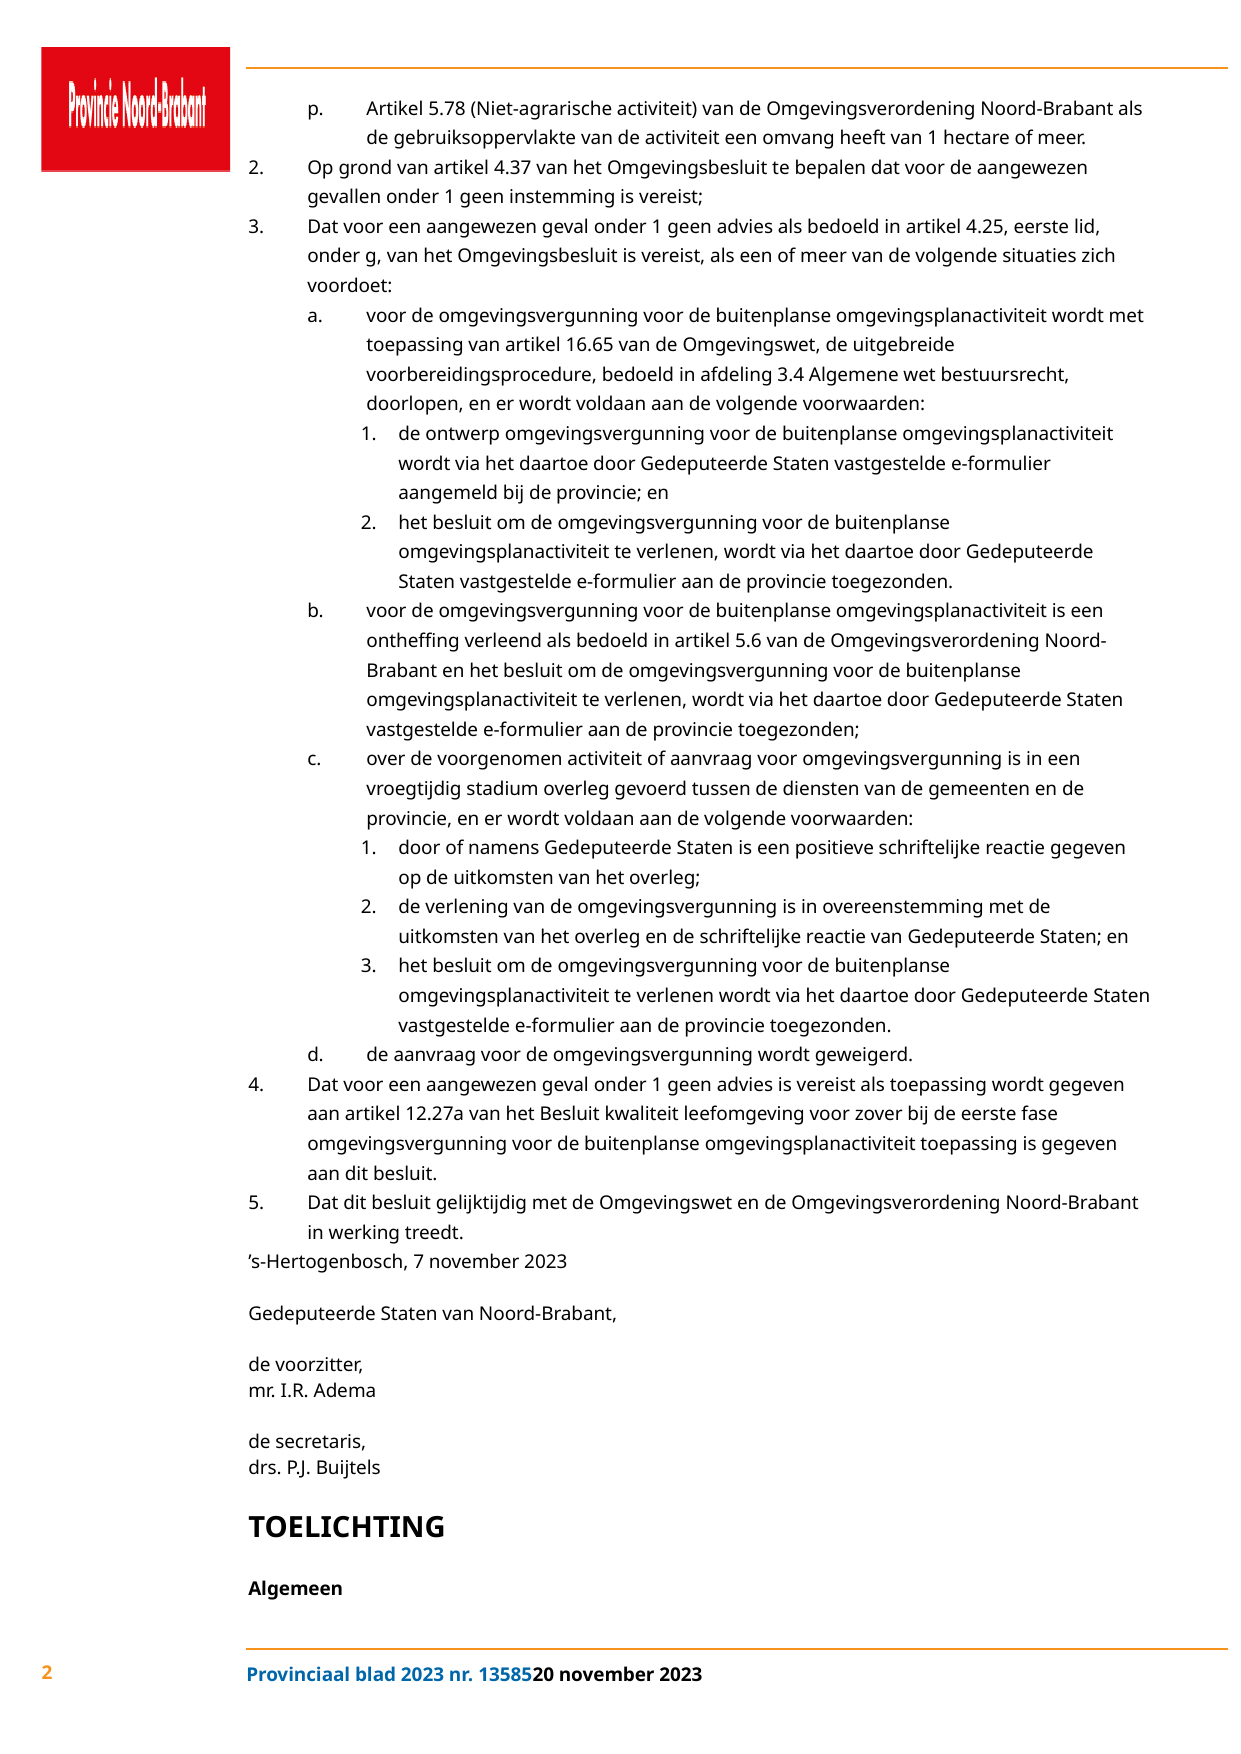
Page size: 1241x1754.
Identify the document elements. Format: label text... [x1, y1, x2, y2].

list de aanvraag voor de omgevingsvergunning wordt geweigerd. [307, 1041, 1152, 1067]
text Gedeputeerde Staten van Noord-Brabant, [248, 1300, 1152, 1326]
list de ontwerp omgevingsvergunning voor de buitenplanse omgevingsplanactiviteit wordt via het daartoe door Gedeputeerde Staten vastgestelde e-formulier aangemeld bij de provincie; en [361, 420, 1152, 505]
text de secretaris, [248, 1429, 1152, 1454]
text Algemeen [248, 1575, 1152, 1600]
text mr. I.R. Adema [248, 1377, 1152, 1403]
picture [41, 47, 231, 172]
text TOELICHTING [248, 1506, 1152, 1546]
list het besluit om de omgevingsvergunning voor de buitenplanse omgevingsplanactiviteit te verlenen, wordt via het daartoe door Gedeputeerde Staten vastgestelde e-formulier aan de provincie toegezonden. [361, 509, 1152, 594]
list voor de omgevingsvergunning voor de buitenplanse omgevingsplanactiviteit is een ontheffing verleend als bedoeld in artikel 5.6 van de Omgevingsverordening Noord-Brabant en het besluit om de omgevingsvergunning voor de buitenplanse omgevingsplanactiviteit te verlenen, wordt via het daartoe door Gedeputeerde Staten vastgestelde e-formulier aan de provincie toegezonden; [307, 598, 1152, 742]
list Artikel 5.78 (Niet-agrarische activiteit) van de Omgevingsverordening Noord-Brabant als de gebruiksoppervlakte van de activiteit een omvang heeft van 1 hectare of meer. [307, 95, 1152, 150]
list voor de omgevingsvergunning voor de buitenplanse omgevingsplanactiviteit wordt met toepassing van artikel 16.65 van de Omgevingswet, de uitgebreide voorbereidingsprocedure, bedoeld in afdeling 3.4 Algemene wet bestuursrecht, doorlopen, en er wordt voldaan aan de volgende voorwaarden: [307, 302, 1152, 416]
list Op grond van artikel 4.37 van het Omgevingsbesluit te bepalen dat voor de aangewezen gevallen onder 1 geen instemming is vereist; [248, 154, 1152, 209]
list Dat dit besluit gelijktijdig met de Omgevingswet en de Omgevingsverordening Noord-Brabant in werking treedt. [248, 1189, 1152, 1245]
list de verlening van de omgevingsvergunning is in overeenstemming met de uitkomsten van het overleg en de schriftelijke reactie van Gedeputeerde Staten; en [361, 893, 1152, 949]
text de voorzitter, [248, 1351, 1152, 1377]
list het besluit om de omgevingsvergunning voor de buitenplanse omgevingsplanactiviteit te verlenen wordt via het daartoe door Gedeputeerde Staten vastgestelde e-formulier aan de provincie toegezonden. [361, 953, 1152, 1038]
list over de voorgenomen activiteit of aanvraag voor omgevingsvergunning is in een vroegtijdig stadium overleg gevoerd tussen de diensten van de gemeenten en de provincie, en er wordt voldaan aan de volgende voorwaarden: [307, 746, 1152, 831]
list Dat voor een aangewezen geval onder 1 geen advies als bedoeld in artikel 4.25, eerste lid, onder g, van het Omgevingsbesluit is vereist, als een of meer van de volgende situaties zich voordoet: [248, 213, 1152, 298]
text drs. P.J. Buijtels [248, 1454, 1152, 1480]
list Dat voor een aangewezen geval onder 1 geen advies is vereist als toepassing wordt gegeven aan artikel 12.27a van het Besluit kwaliteit leefomgeving voor zover bij de eerste fase omgevingsvergunning voor de buitenplanse omgevingsplanactiviteit toepassing is gegeven aan dit besluit. [248, 1071, 1152, 1186]
text ’s-Hertogenbosch, 7 november 2023 [248, 1248, 1152, 1274]
list door of namens Gedeputeerde Staten is een positieve schriftelijke reactie gegeven op de uitkomsten van het overleg; [361, 834, 1152, 890]
